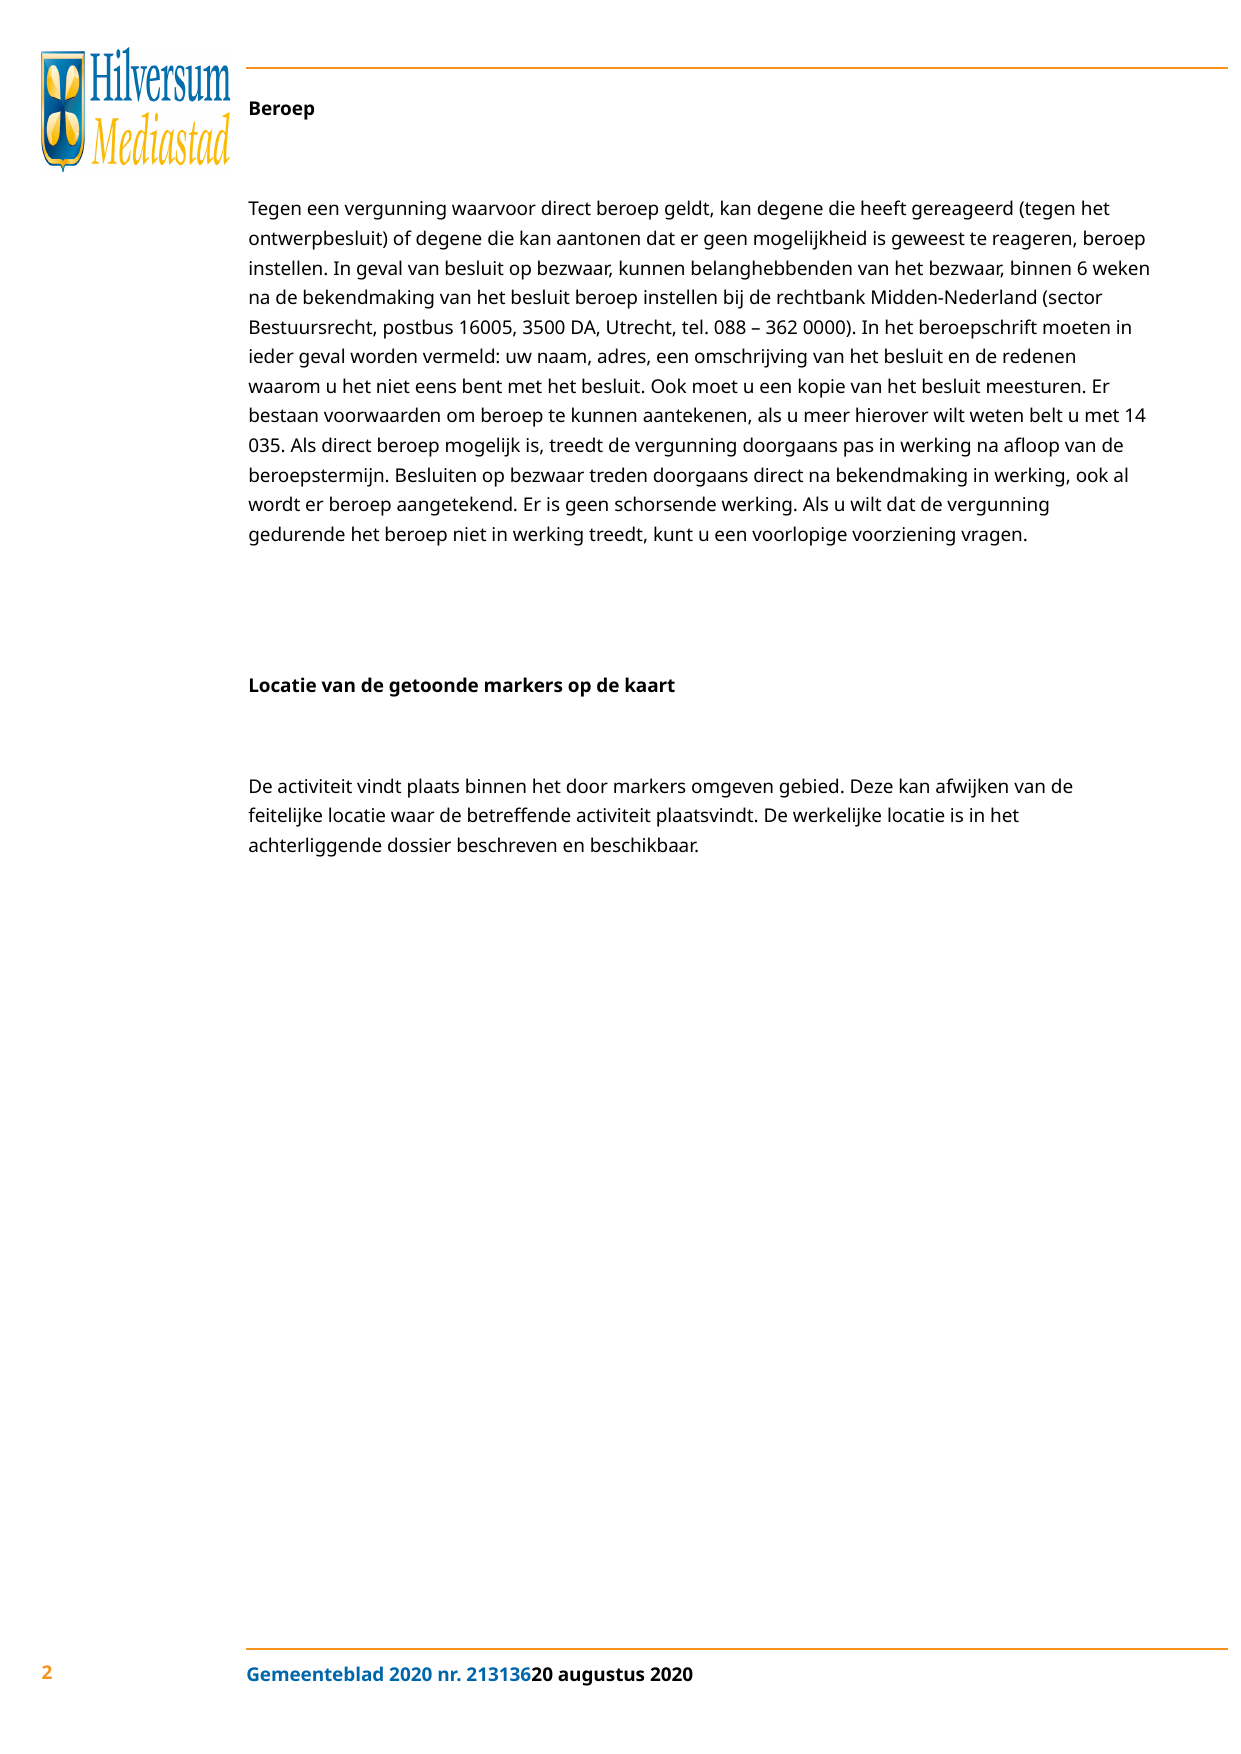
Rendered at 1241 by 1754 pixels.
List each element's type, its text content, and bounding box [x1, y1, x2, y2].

picture [41, 47, 231, 172]
text Locatie van de getoonde markers op de kaart [248, 672, 1152, 698]
text De activiteit vindt plaats binnen het door markers omgeven gebied. Deze kan afwijken van de feitelijke locatie waar de betreffende activiteit plaatsvindt. De werkelijke locatie is in het achterliggende dossier beschreven en beschikbaar. [248, 773, 1152, 858]
text Tegen een vergunning waarvoor direct beroep geldt, kan degene die heeft gereageerd (tegen het ontwerpbesluit) of degene die kan aantonen dat er geen mogelijkheid is geweest te reageren, beroep instellen. In geval van besluit op bezwaar, kunnen belanghebbenden van het bezwaar, binnen 6 weken na de bekendmaking van het besluit beroep instellen bij de rechtbank Midden-Nederland (sector Bestuursrecht, postbus 16005, 3500 DA, Utrecht, tel. 088 – 362 0000). In het beroepschrift moeten in ieder geval worden vermeld: uw naam, adres, een omschrijving van het besluit en de redenen waarom u het niet eens bent met het besluit. Ook moet u een kopie van het besluit meesturen. Er bestaan voorwaarden om beroep te kunnen aantekenen, als u meer hierover wilt weten belt u met 14 035. Als direct beroep mogelijk is, treedt de vergunning doorgaans pas in werking na afloop van de beroepstermijn. Besluiten op bezwaar treden doorgaans direct na bekendmaking in werking, ook al wordt er beroep aangetekend. Er is geen schorsende werking. Als u wilt dat de vergunning gedurende het beroep niet in werking treedt, kunt u een voorlopige voorziening vragen. [248, 196, 1152, 547]
text Beroep [248, 95, 1152, 121]
